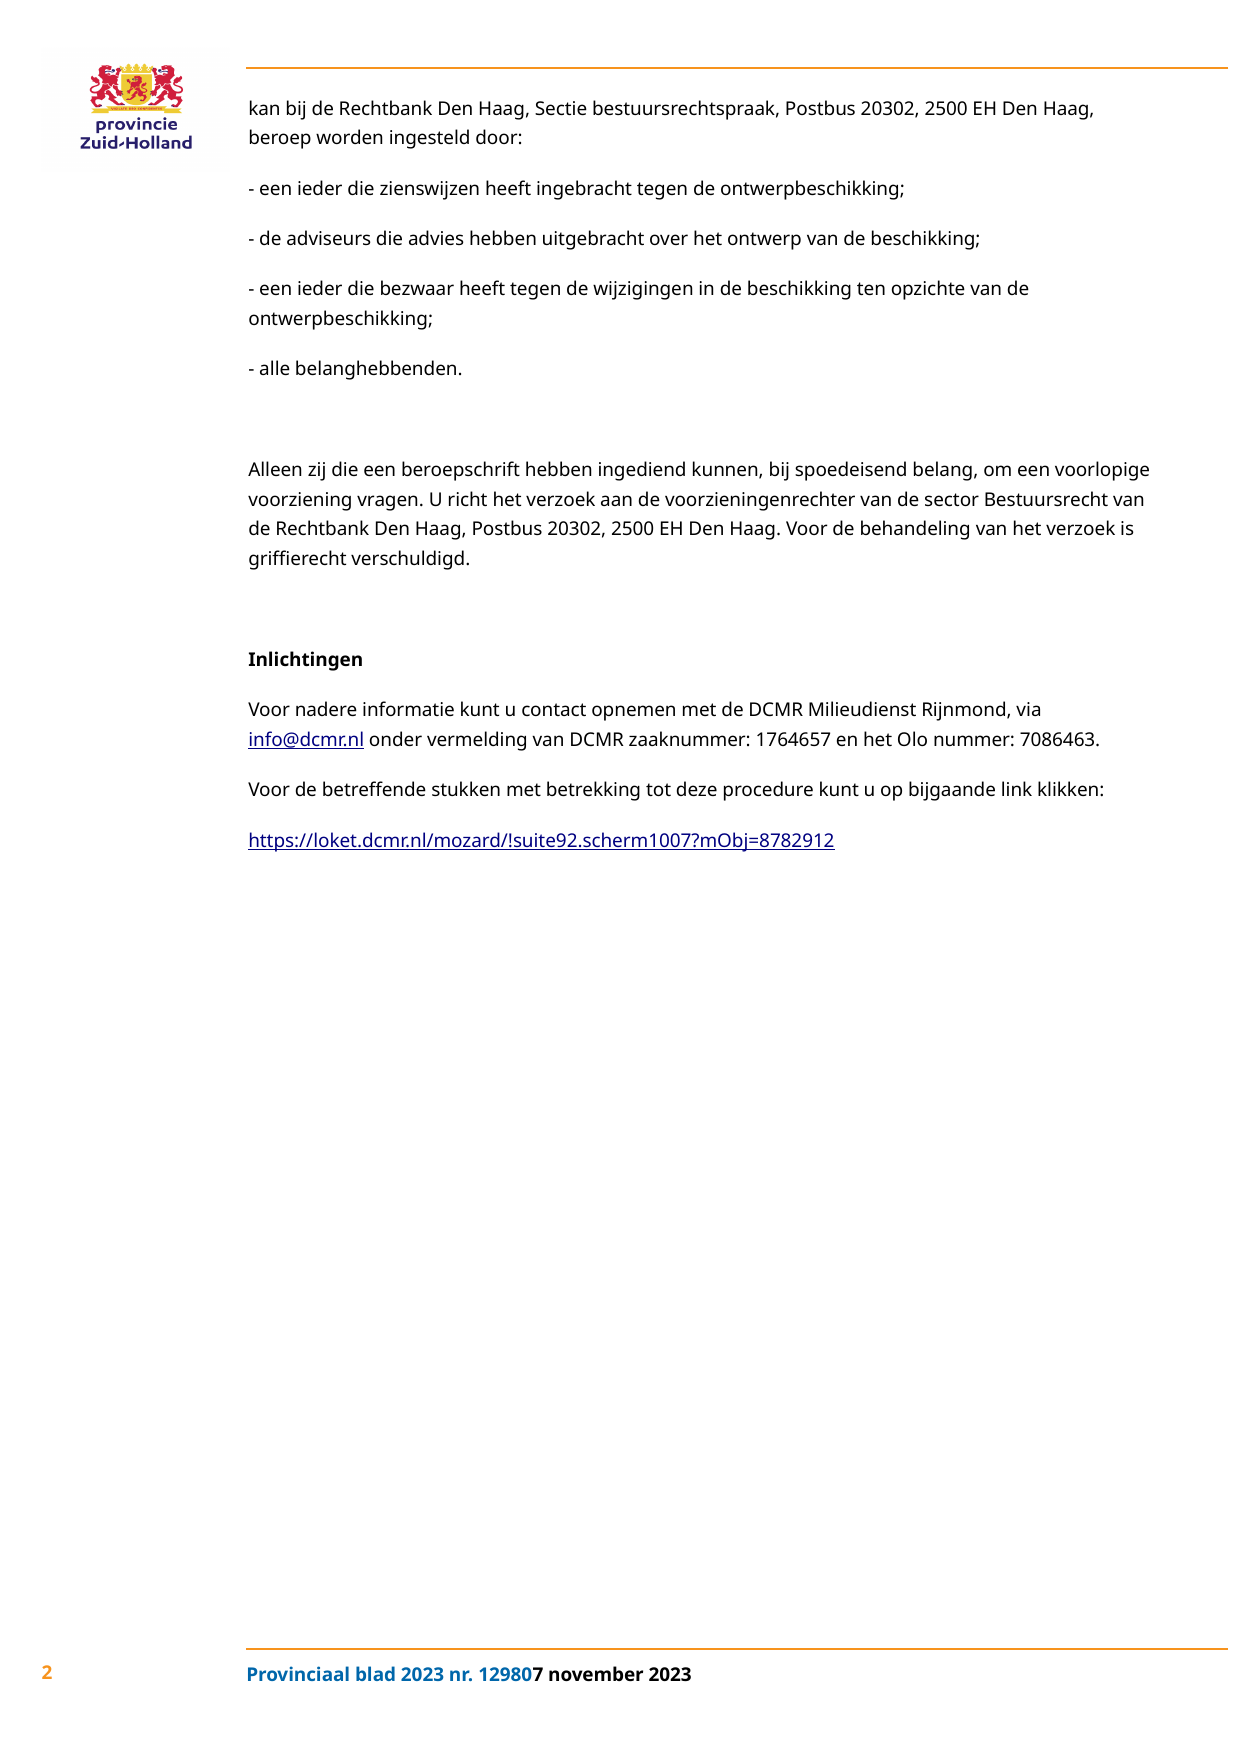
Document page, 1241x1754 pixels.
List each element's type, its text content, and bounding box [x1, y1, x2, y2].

text Voor nadere informatie kunt u contact opnemen met de DCMR Milieudienst Rijnmond, via info@dcmr.nl onder vermelding van DCMR zaaknummer: 1764657 en het Olo nummer: 7086463. [248, 696, 1152, 752]
text Inlichtingen [248, 646, 1152, 672]
text - de adviseurs die advies hebben uitgebracht over het ontwerp van de beschikking; [248, 225, 1152, 251]
text kan bij de Rechtbank Den Haag, Sectie bestuursrechtspraak, Postbus 20302, 2500 EH Den Haag, beroep worden ingesteld door: [248, 95, 1152, 150]
text Voor de betreffende stukken met betrekking tot deze procedure kunt u op bijgaande link klikken: [248, 776, 1152, 802]
picture [41, 47, 231, 172]
text - een ieder die zienswijzen heeft ingebracht tegen de ontwerpbeschikking; [248, 175, 1152, 201]
text - een ieder die bezwaar heeft tegen de wijzigingen in de beschikking ten opzichte van de ontwerpbeschikking; [248, 276, 1152, 331]
text https://loket.dcmr.nl/mozard/!suite92.scherm1007?mObj=8782912 [248, 827, 1152, 853]
text - alle belanghebbenden. [248, 356, 1152, 381]
text Alleen zij die een beroepschrift hebben ingediend kunnen, bij spoedeisend belang, om een voorlopige voorziening vragen. U richt het verzoek aan de voorzieningenrechter van de sector Bestuursrecht van de Rechtbank Den Haag, Postbus 20302, 2500 EH Den Haag. Voor de behandeling van het verzoek is griffierecht verschuldigd. [248, 456, 1152, 571]
